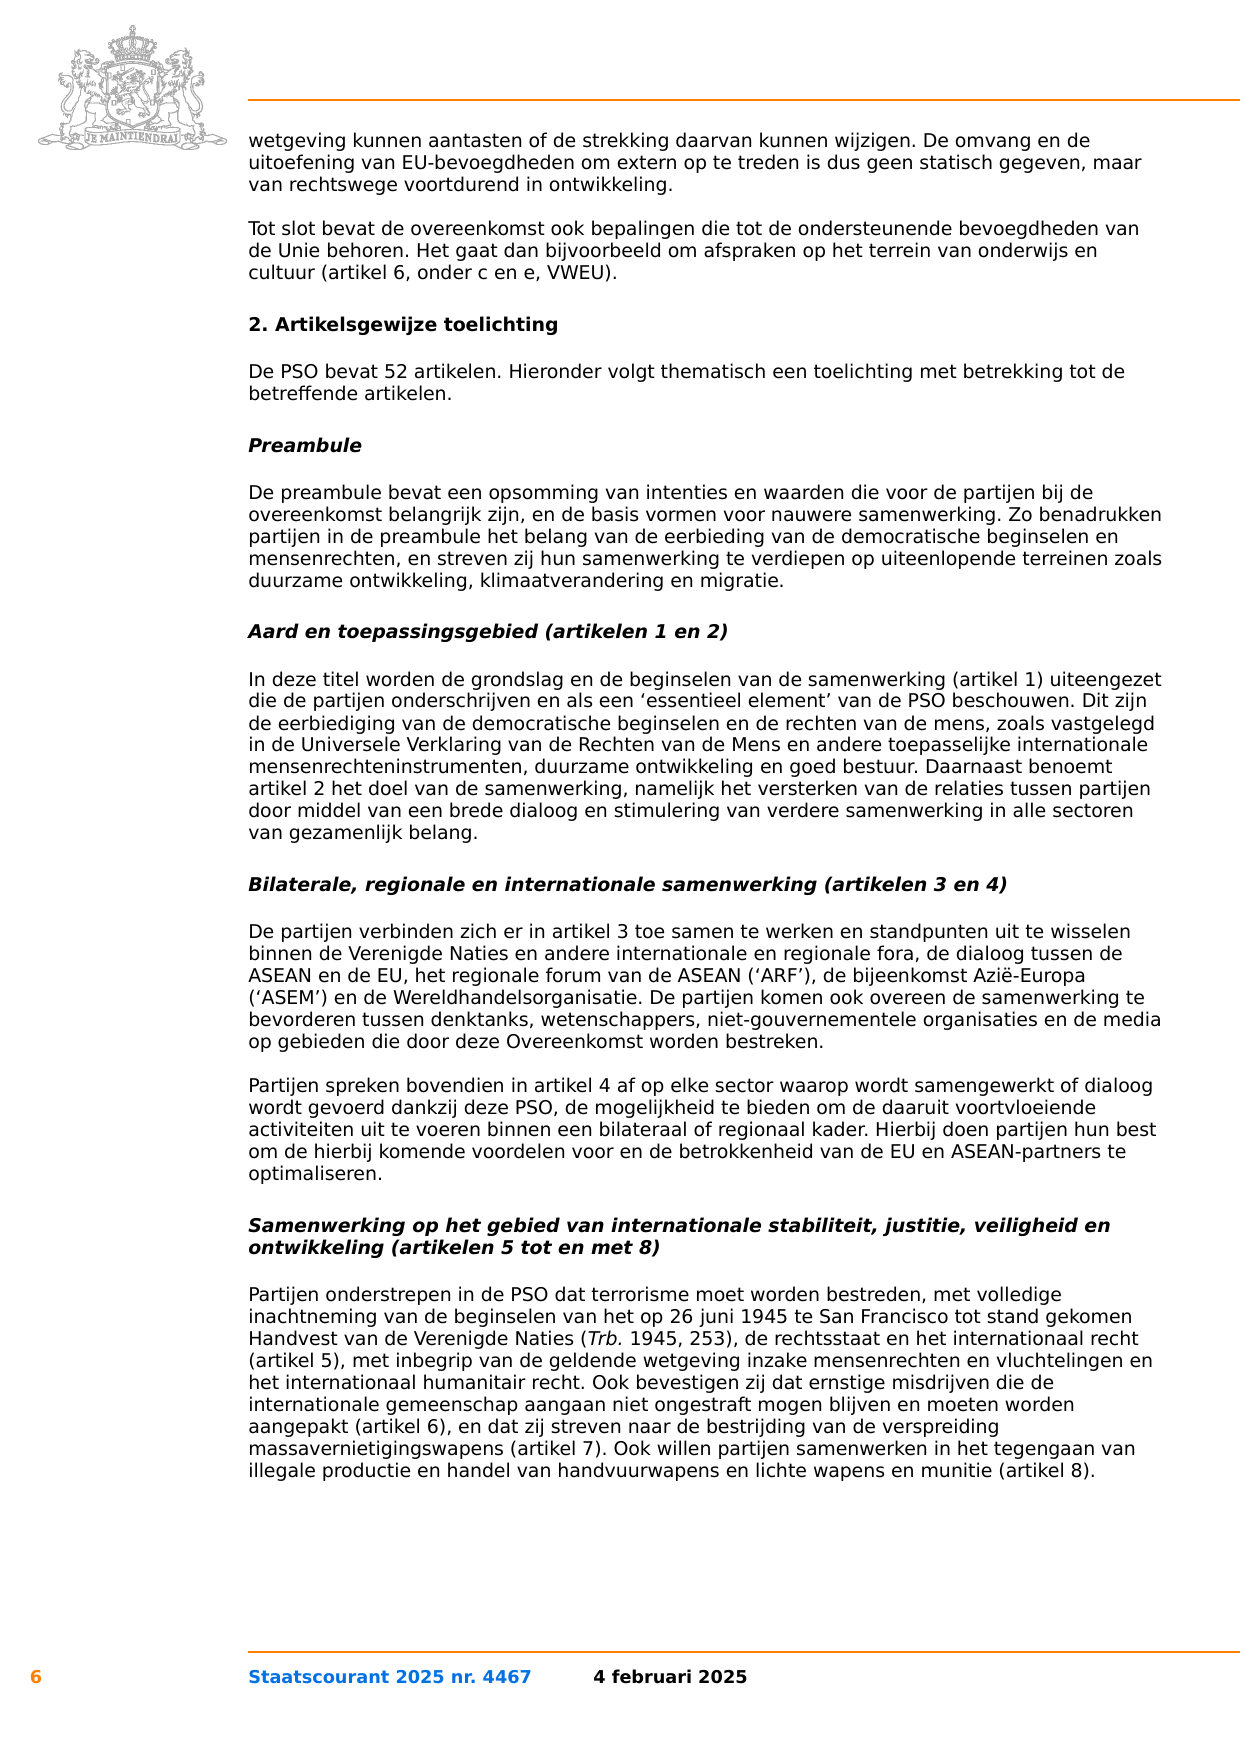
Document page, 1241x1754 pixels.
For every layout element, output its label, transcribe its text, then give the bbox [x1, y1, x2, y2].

subtitle Bilaterale, regionale en internationale samenwerking (artikelen 3 en 4) [248, 874, 1163, 896]
subtitle Preambule [248, 434, 1163, 457]
subtitle Aard en toepassingsgebied (artikelen 1 en 2) [248, 621, 1163, 643]
subtitle Samenwerking op het gebied van internationale stabiliteit, justitie, veiligheid en ontwikkeling (artikelen 5 tot en met 8) [248, 1215, 1163, 1259]
text wetgeving kunnen aantasten of de strekking daarvan kunnen wijzigen. De omvang en de uitoefening van EU-bevoegdheden om extern op te treden is dus geen statisch gegeven, maar van rechtswege voortdurend in ontwikkeling. [248, 130, 1163, 196]
text De PSO bevat 52 artikelen. Hieronder volgt thematisch een toelichting met betrekking tot de betreffende artikelen. [248, 361, 1163, 404]
picture [38, 25, 227, 150]
text Partijen onderstrepen in de PSO dat terrorisme moet worden bestreden, met volledige inachtneming van de beginselen van het op 26 juni 1945 te San Francisco tot stand gekomen Handvest van de Verenigde Naties (Trb. 1945, 253), de rechtsstaat en het internationaal recht (artikel 5), met inbegrip van de geldende wetgeving inzake mensenrechten en vluchtelingen en het internationaal humanitair recht. Ook bevestigen zij dat ernstige misdrijven die de internationale gemeenschap aangaan niet ongestraft mogen blijven en moeten worden aangepakt (artikel 6), en dat zij streven naar de bestrijding van de verspreiding massavernietigingswapens (artikel 7). Ook willen partijen samenwerken in het tegengaan van illegale productie en handel van handvuurwapens en lichte wapens en munitie (artikel 8). [248, 1284, 1163, 1482]
text In deze titel worden de grondslag en de beginselen van de samenwerking (artikel 1) uiteengezet die de partijen onderschrijven en als een ‘essentieel element’ van de PSO beschouwen. Dit zijn de eerbiediging van de democratische beginselen en de rechten van de mens, zoals vastgelegd in de Universele Verklaring van de Rechten van de Mens en andere toepasselijke internationale mensenrechteninstrumenten, duurzame ontwikkeling en goed bestuur. Daarnaast benoemt artikel 2 het doel van de samenwerking, namelijk het versterken van de relaties tussen partijen door middel van een brede dialoog en stimulering van verdere samenwerking in alle sectoren van gezamenlijk belang. [248, 668, 1163, 844]
subtitle 2. Artikelsgewijze toelichting [248, 314, 1163, 336]
text Partijen spreken bovendien in artikel 4 af op elke sector waarop wordt samengewerkt of dialoog wordt gevoerd dankzij deze PSO, de mogelijkheid te bieden om de daaruit voortvloeiende activiteiten uit te voeren binnen een bilateraal of regionaal kader. Hierbij doen partijen hun best om de hierbij komende voordelen voor en de betrokkenheid van de EU en ASEAN-partners te optimaliseren. [248, 1075, 1163, 1185]
text De partijen verbinden zich er in artikel 3 toe samen te werken en standpunten uit te wisselen binnen de Verenigde Naties en andere internationale en regionale fora, de dialoog tussen de ASEAN en de EU, het regionale forum van de ASEAN (‘ARF’), de bijeenkomst Azië-Europa (‘ASEM’) en de Wereldhandelsorganisatie. De partijen komen ook overeen de samenwerking te bevorderen tussen denktanks, wetenschappers, niet-gouvernementele organisaties en de media op gebieden die door deze Overeenkomst worden bestreken. [248, 921, 1163, 1053]
text Tot slot bevat de overeenkomst ook bepalingen die tot de ondersteunende bevoegdheden van de Unie behoren. Het gaat dan bijvoorbeeld om afspraken op het terrein van onderwijs en cultuur (artikel 6, onder c en e, VWEU). [248, 218, 1163, 284]
text De preambule bevat een opsomming van intenties en waarden die voor de partijen bij de overeenkomst belangrijk zijn, en de basis vormen voor nauwere samenwerking. Zo benadrukken partijen in de preambule het belang van de eerbieding van de democratische beginselen en mensenrechten, en streven zij hun samenwerking te verdiepen op uiteenlopende terreinen zoals duurzame ontwikkeling, klimaatverandering en migratie. [248, 482, 1163, 591]
